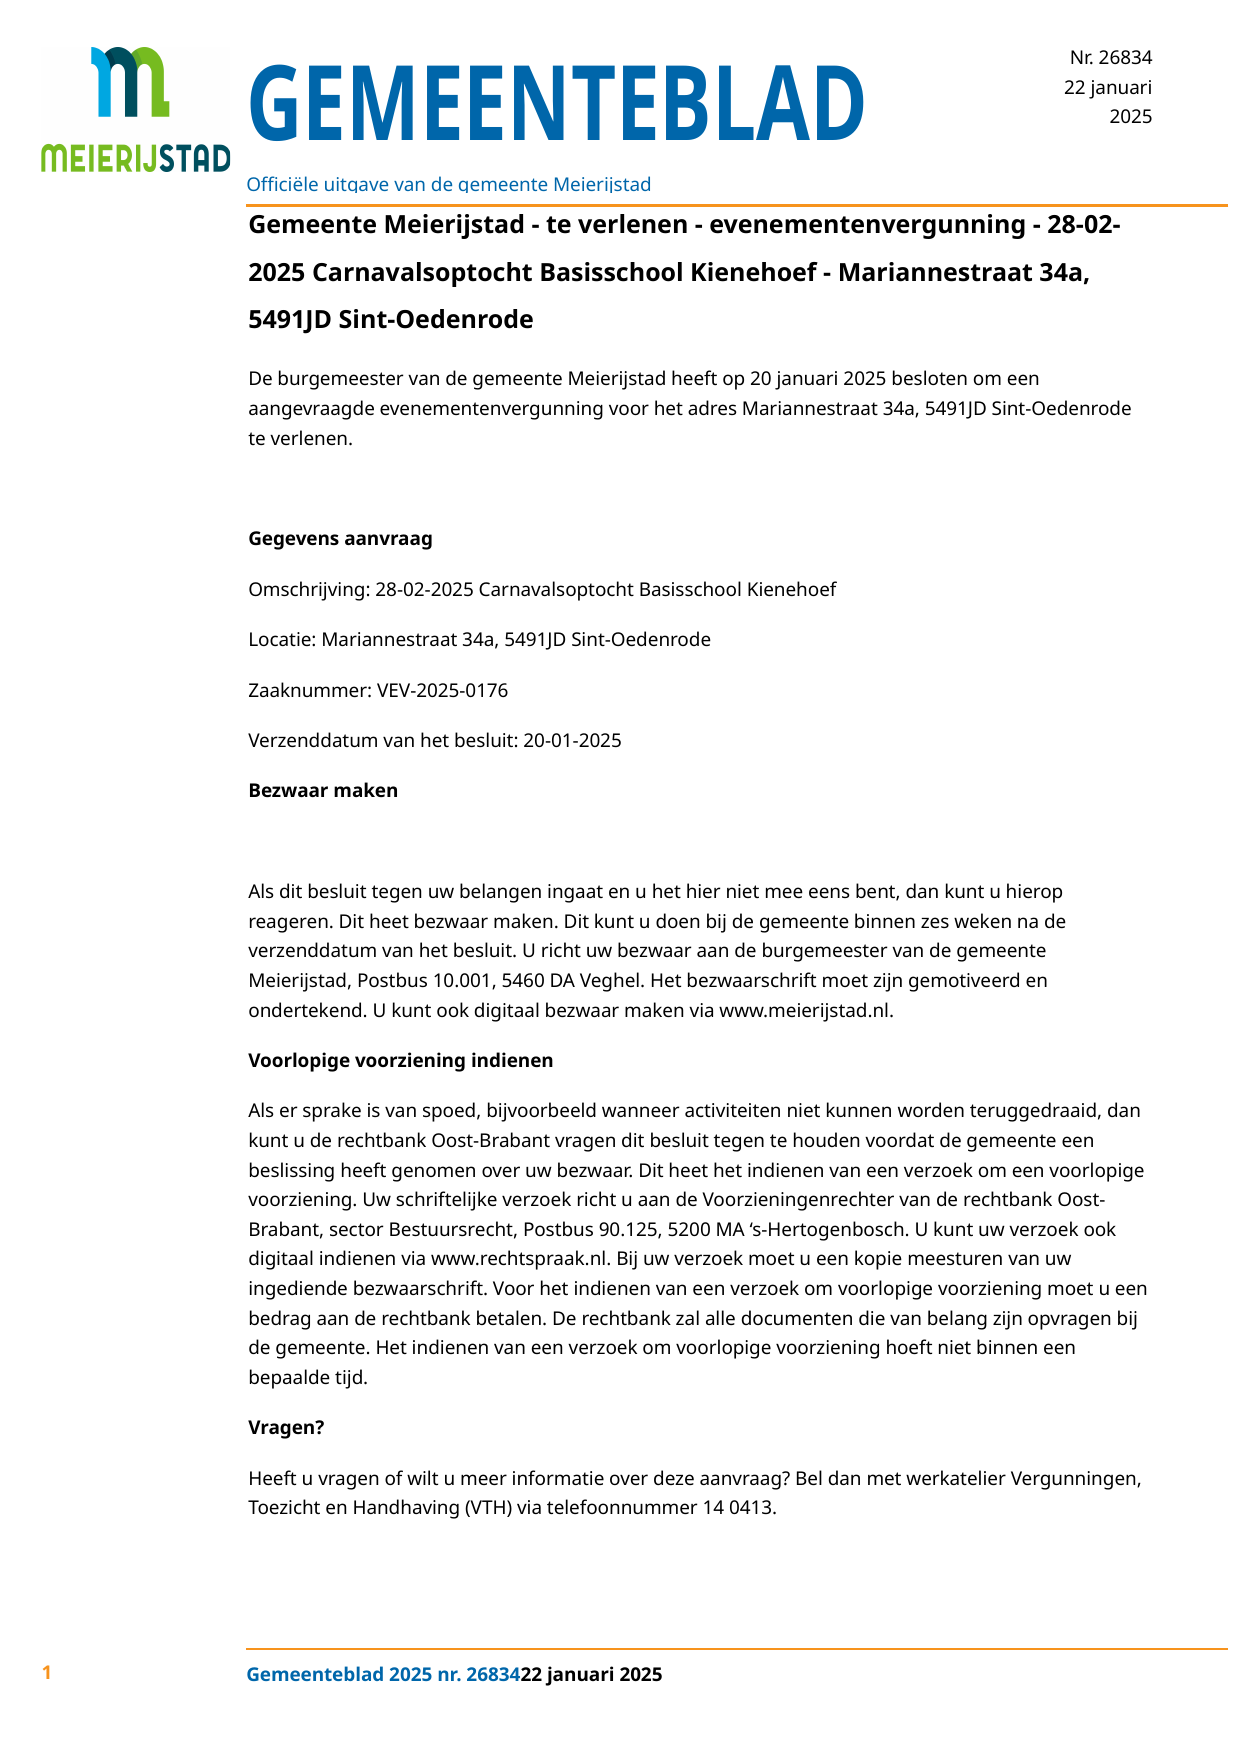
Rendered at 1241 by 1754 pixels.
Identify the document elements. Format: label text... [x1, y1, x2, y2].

text Locatie: Mariannestraat 34a, 5491JD Sint-Oedenrode [248, 626, 1152, 652]
text Omschrijving: 28-02-2025 Carnavalsoptocht Basisschool Kienehoef [248, 576, 1152, 602]
text Bezwaar maken [248, 778, 1152, 803]
text Gemeente Meierijstad - te verlenen - evenementenvergunning - 28-02-2025 Carnavalsoptocht Basisschool Kienehoef - Mariannestraat 34a, 5491JD Sint-Oedenrode [248, 207, 1152, 336]
text Als er sprake is van spoed, bijvoorbeeld wanneer activiteiten niet kunnen worden teruggedraaid, dan kunt u de rechtbank Oost-Brabant vragen dit besluit tegen te houden voordat de gemeente een beslissing heeft genomen over uw bezwaar. Dit heet het indienen van een verzoek om een voorlopige voorziening. Uw schriftelijke verzoek richt u aan de Voorzieningenrechter van de rechtbank Oost-Brabant, sector Bestuursrecht, Postbus 90.125, 5200 MA ‘s-Hertogenbosch. U kunt uw verzoek ook digitaal indienen via www.rechtspraak.nl. Bij uw verzoek moet u een kopie meesturen van uw ingediende bezwaarschrift. Voor het indienen van een verzoek om voorlopige voorziening moet u een bedrag aan de rechtbank betalen. De rechtbank zal alle documenten die van belang zijn opvragen bij de gemeente. Het indienen van een verzoek om voorlopige voorziening hoeft niet binnen een bepaalde tijd. [248, 1098, 1152, 1389]
text Heeft u vragen of wilt u meer informatie over deze aanvraag? Bel dan met werkatelier Vergunningen, Toezicht en Handhaving (VTH) via telefoonnummer 14 0413. [248, 1465, 1152, 1520]
text De burgemeester van de gemeente Meierijstad heeft op 20 januari 2025 besloten om een aangevraagde evenementenvergunning voor het adres Mariannestraat 34a, 5491JD Sint-Oedenrode te verlenen. [248, 366, 1152, 450]
text Vragen? [248, 1414, 1152, 1440]
text Gegevens aanvraag [248, 526, 1152, 551]
text Verzenddatum van het besluit: 20-01-2025 [248, 727, 1152, 753]
text Zaaknummer: VEV-2025-0176 [248, 677, 1152, 702]
text Als dit besluit tegen uw belangen ingaat en u het hier niet mee eens bent, dan kunt u hierop reageren. Dit heet bezwaar maken. Dit kunt u doen bij de gemeente binnen zes weken na de verzenddatum van het besluit. U richt uw bezwaar aan de burgemeester van de gemeente Meierijstad, Postbus 10.001, 5460 DA Veghel. Het bezwaarschrift moet zijn gemotiveerd en ondertekend. U kunt ook digitaal bezwaar maken via www.meierijstad.nl. [248, 878, 1152, 1022]
picture [41, 47, 231, 172]
text Voorlopige voorziening indienen [248, 1047, 1152, 1073]
